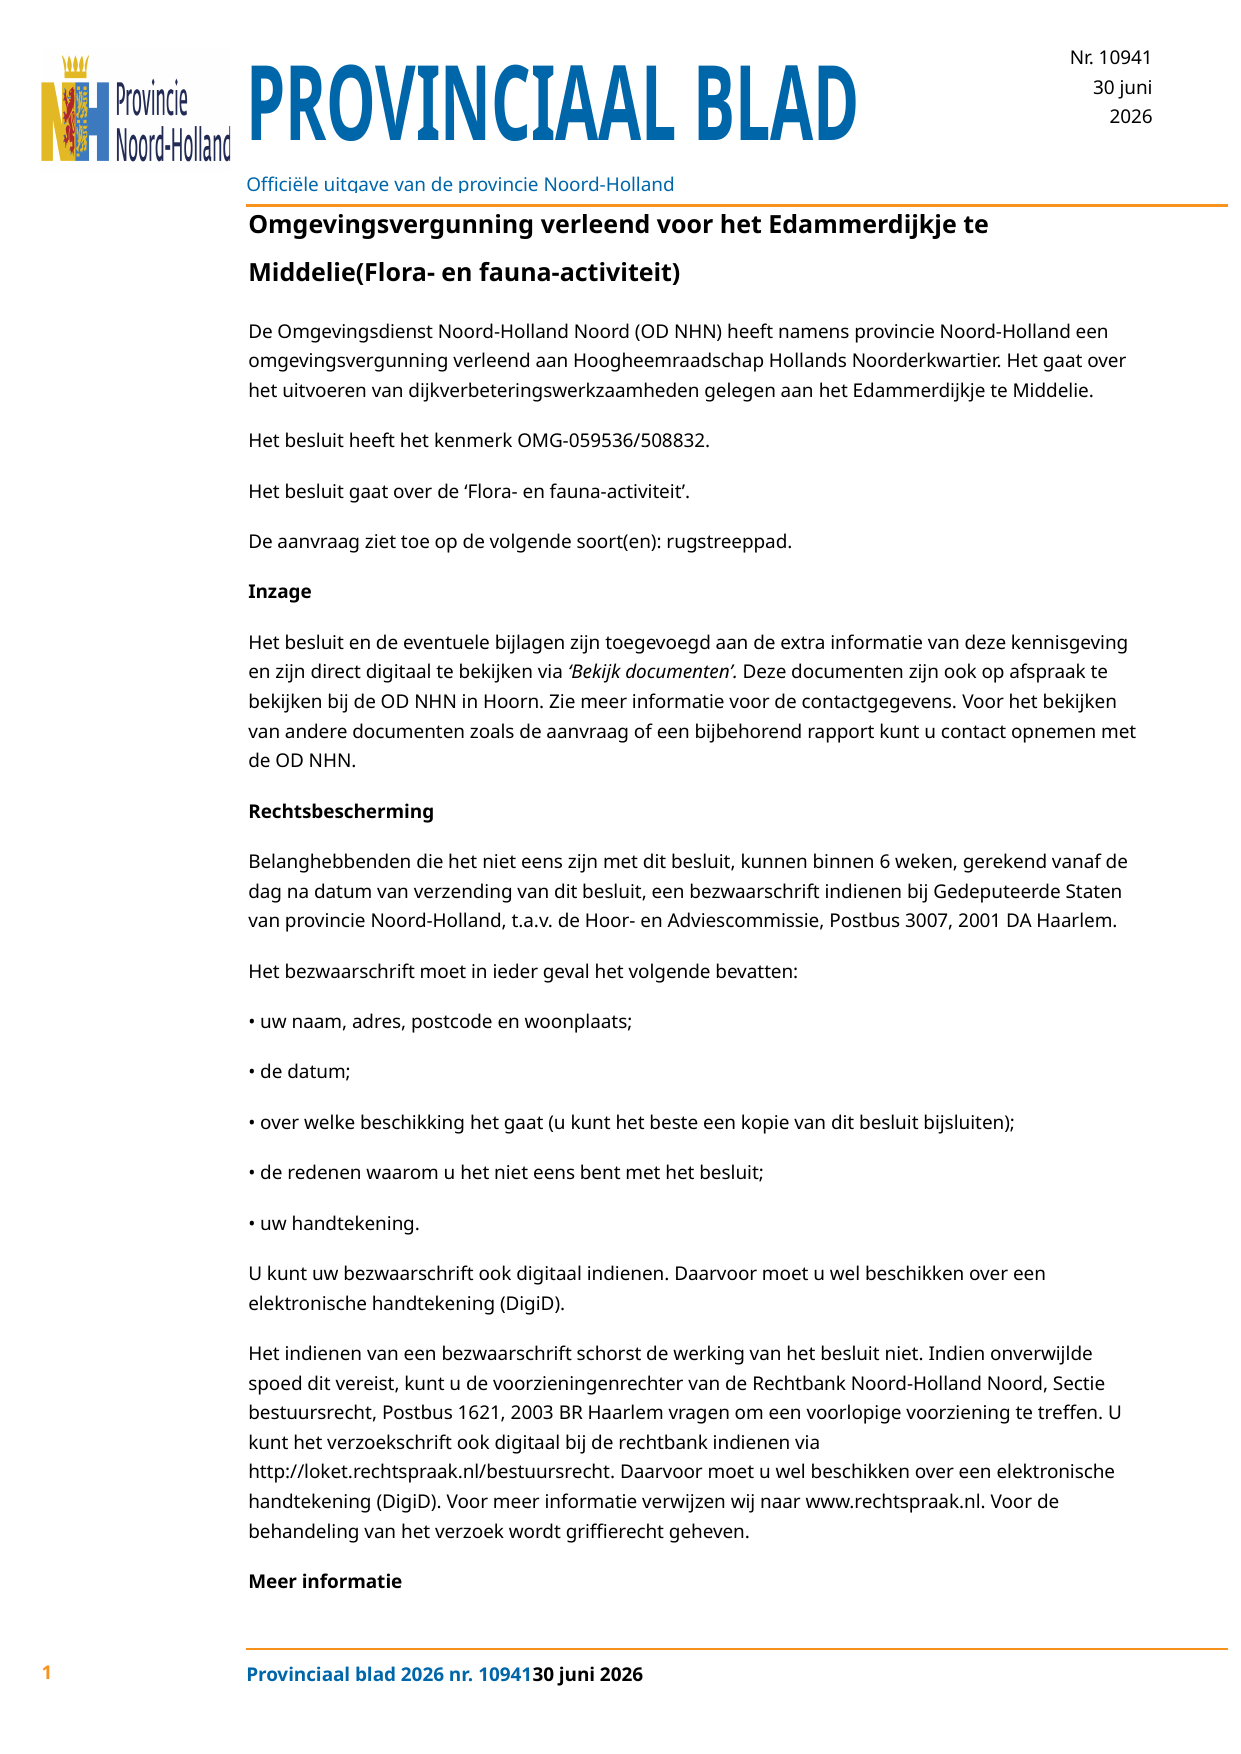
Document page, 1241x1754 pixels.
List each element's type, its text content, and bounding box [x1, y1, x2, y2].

text • de datum; [248, 1059, 1152, 1084]
text Belanghebbenden die het niet eens zijn met dit besluit, kunnen binnen 6 weken, gerekend vanaf de dag na datum van verzending van dit besluit, een bezwaarschrift indienen bij Gedeputeerde Staten van provincie Noord-Holland, t.a.v. de Hoor- en Adviescommissie, Postbus 3007, 2001 DA Haarlem. [248, 848, 1152, 933]
text Het besluit heeft het kenmerk OMG-059536/508832. [248, 427, 1152, 453]
text • de redenen waarom u het niet eens bent met het besluit; [248, 1159, 1152, 1185]
text Rechtsbescherming [248, 798, 1152, 824]
text • over welke beschikking het gaat (u kunt het beste een kopie van dit besluit bijsluiten); [248, 1109, 1152, 1135]
text Het bezwaarschrift moet in ieder geval het volgende bevatten: [248, 958, 1152, 984]
text Meer informatie [248, 1568, 1152, 1594]
text De aanvraag ziet toe op de volgende soort(en): rugstreeppad. [248, 528, 1152, 554]
text • uw naam, adres, postcode en woonplaats; [248, 1008, 1152, 1034]
picture [41, 47, 231, 172]
text • uw handtekening. [248, 1210, 1152, 1236]
text Het besluit en de eventuele bijlagen zijn toegevoegd aan de extra informatie van deze kennisgeving en zijn direct digitaal te bekijken via ‘Bekijk documenten’. Deze documenten zijn ook op afspraak te bekijken bij de OD NHN in Hoorn. Zie meer informatie voor de contactgegevens. Voor het bekijken van andere documenten zoals de aanvraag of een bijbehorend rapport kunt u contact opnemen met de OD NHN. [248, 629, 1152, 773]
text Het indienen van een bezwaarschrift schorst de werking van het besluit niet. Indien onverwijlde spoed dit vereist, kunt u de voorzieningenrechter van de Rechtbank Noord-Holland Noord, Sectie bestuursrecht, Postbus 1621, 2003 BR Haarlem vragen om een voorlopige voorziening te treffen. U kunt het verzoekschrift ook digitaal bij de rechtbank indienen via http://loket.rechtspraak.nl/bestuursrecht. Daarvoor moet u wel beschikken over een elektronische handtekening (DigiD). Voor meer informatie verwijzen wij naar www.rechtspraak.nl. Voor de behandeling van het verzoek wordt griffierecht geheven. [248, 1340, 1152, 1544]
text De Omgevingsdienst Noord-Holland Noord (OD NHN) heeft namens provincie Noord-Holland een omgevingsvergunning verleend aan Hoogheemraadschap Hollands Noorderkwartier. Het gaat over het uitvoeren van dijkverbeteringswerkzaamheden gelegen aan het Edammerdijkje te Middelie. [248, 318, 1152, 403]
text Het besluit gaat over de ‘Flora- en fauna-activiteit’. [248, 478, 1152, 504]
text U kunt uw bezwaarschrift ook digitaal indienen. Daarvoor moet u wel beschikken over een elektronische handtekening (DigiD). [248, 1260, 1152, 1316]
text Omgevingsvergunning verleend voor het Edammerdijkje te Middelie(Flora- en fauna-activiteit) [248, 207, 1152, 288]
text Inzage [248, 579, 1152, 604]
